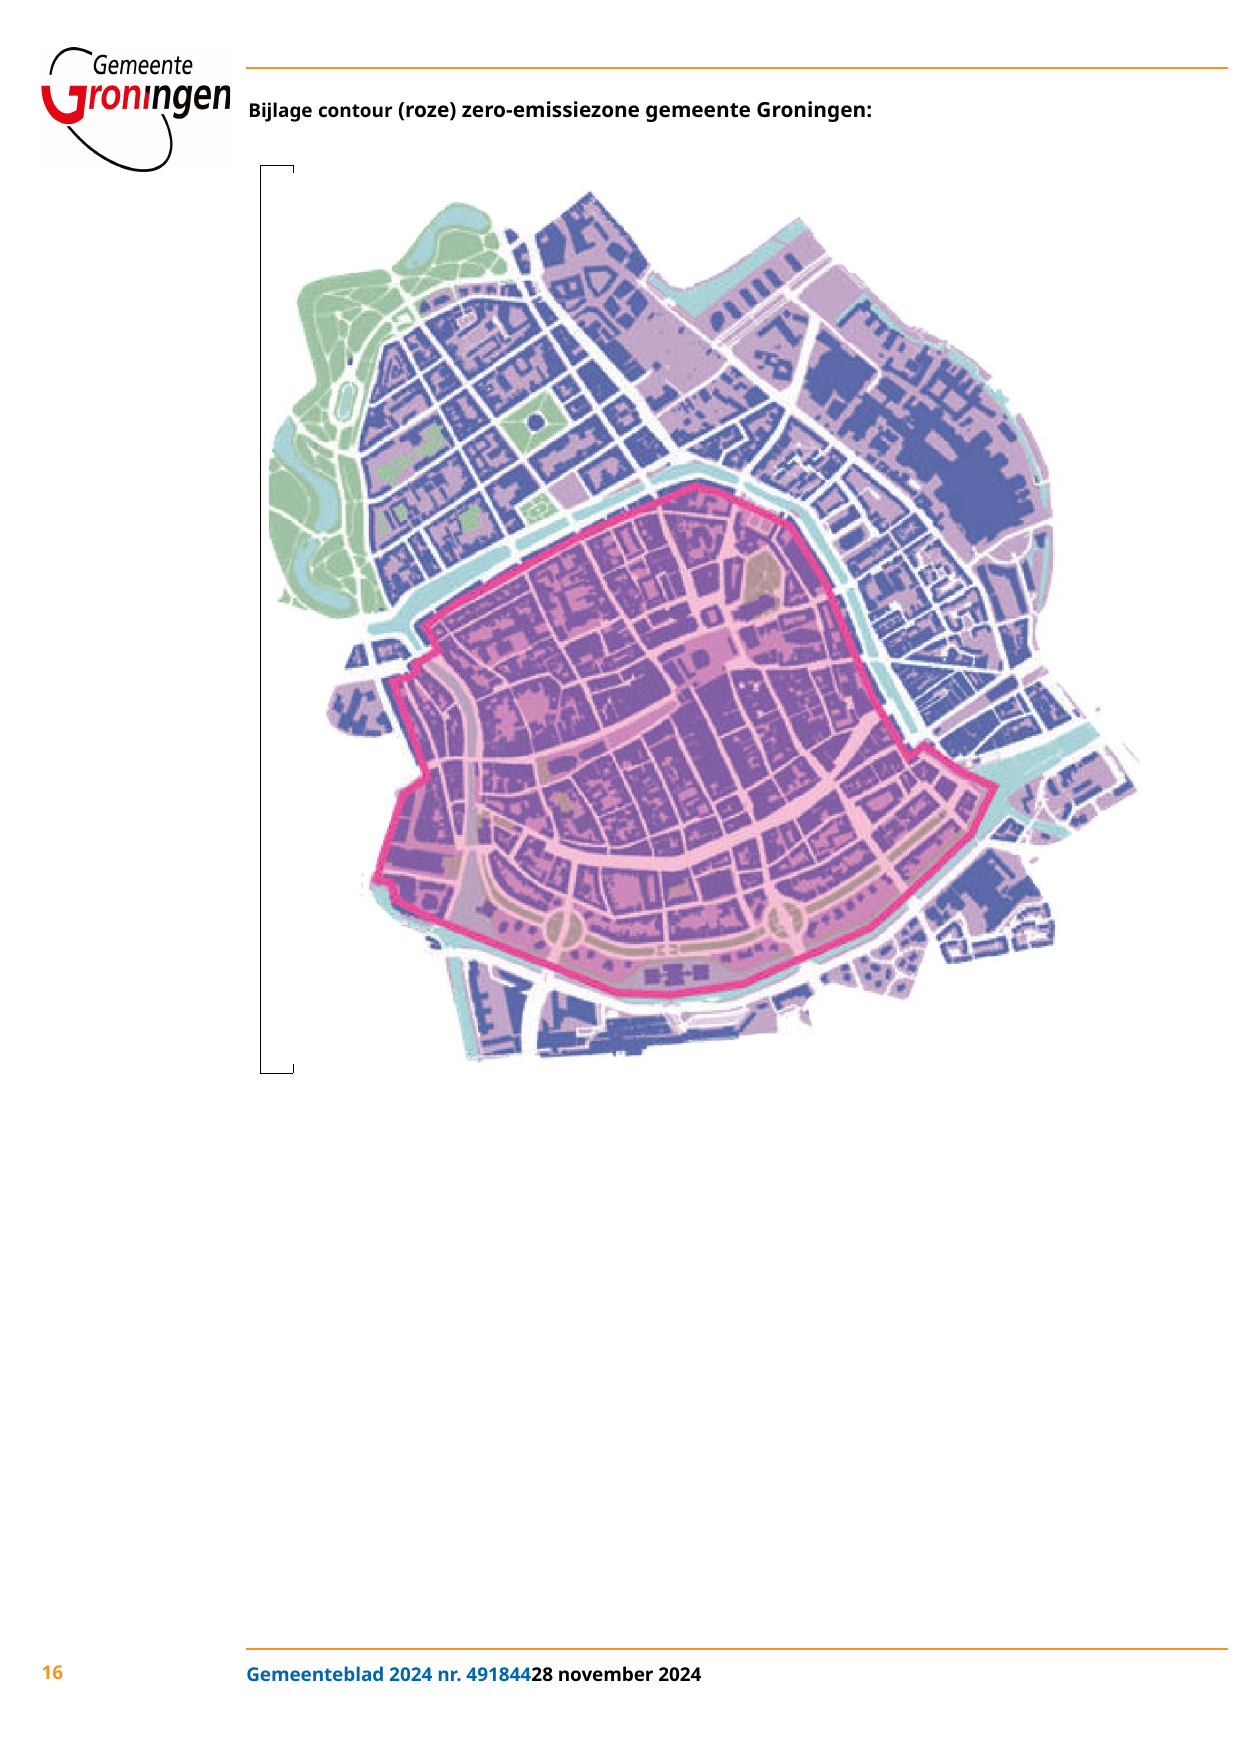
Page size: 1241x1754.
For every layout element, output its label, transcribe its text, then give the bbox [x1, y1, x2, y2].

text Bijlage contour (roze) zero-emissiezone gemeente Groningen: [248, 95, 1152, 123]
picture [41, 47, 231, 172]
picture [268, 173, 1141, 1064]
